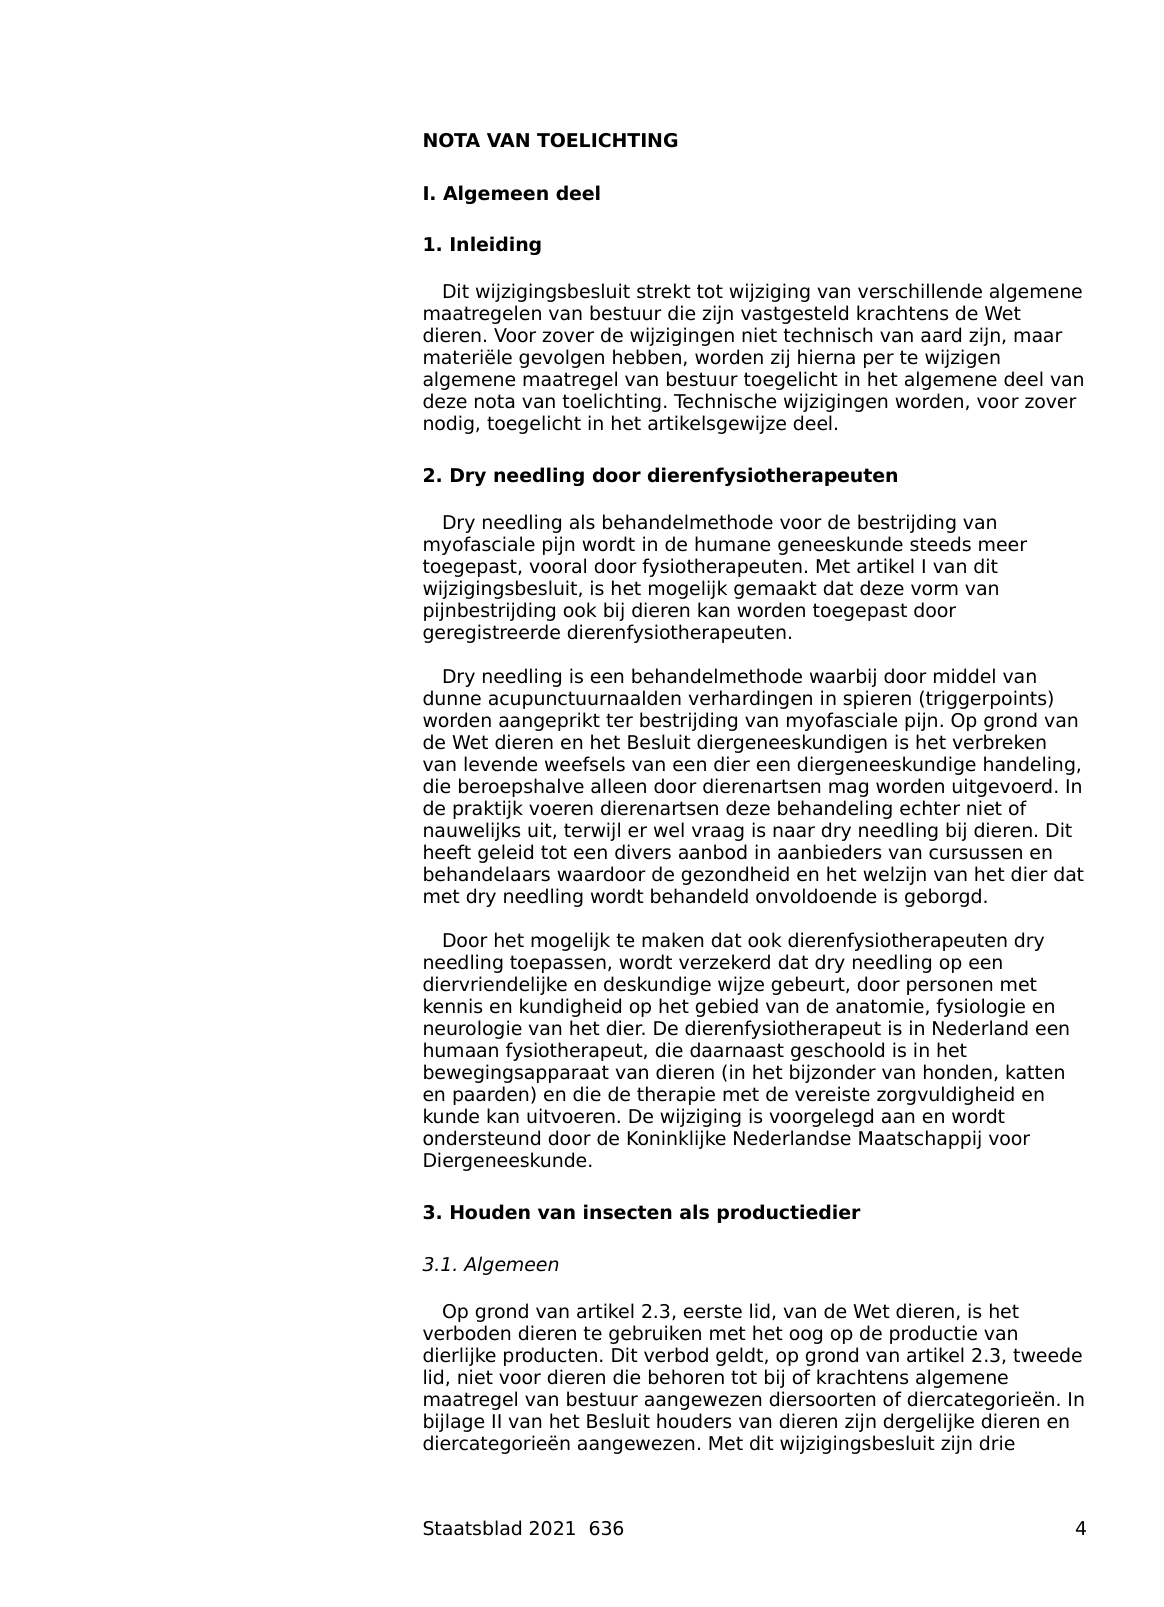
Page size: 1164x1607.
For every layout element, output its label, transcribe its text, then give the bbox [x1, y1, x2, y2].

text Dry needling is een behandelmethode waarbij door middel van dunne acupunctuurnaalden verhardingen in spieren (triggerpoints) worden aangeprikt ter bestrijding van myofasciale pijn. Op grond van de Wet dieren en het Besluit diergeneeskundigen is het verbreken van levende weefsels van een dier een diergeneeskundige handeling, die beroepshalve alleen door dierenartsen mag worden uitgevoerd. In de praktijk voeren dierenartsen deze behandeling echter niet of nauwelijks uit, terwijl er wel vraag is naar dry needling bij dieren. Dit heeft geleid tot een divers aanbod in aanbieders van cursussen en behandelaars waardoor de gezondheid en het welzijn van het dier dat met dry needling wordt behandeld onvoldoende is geborgd. [422, 666, 1087, 908]
subtitle 3.1. Algemeen [422, 1254, 1087, 1276]
subtitle I. Algemeen deel [422, 182, 1087, 204]
text Op grond van artikel 2.3, eerste lid, van de Wet dieren, is het verboden dieren te gebruiken met het oog op de productie van dierlijke producten. Dit verbod geldt, op grond van artikel 2.3, tweede lid, niet voor dieren die behoren tot bij of krachtens algemene maatregel van bestuur aangewezen diersoorten of diercategorieën. In bijlage II van het Besluit houders van dieren zijn dergelijke dieren en diercategorieën aangewezen. Met dit wijzigingsbesluit zijn drie [422, 1301, 1087, 1455]
subtitle 2. Dry needling door dierenfysiotherapeuten [422, 465, 1087, 487]
subtitle NOTA VAN TOELICHTING [422, 130, 1087, 152]
text Dit wijzigingsbesluit strekt tot wijziging van verschillende algemene maatregelen van bestuur die zijn vastgesteld krachtens de Wet dieren. Voor zover de wijzigingen niet technisch van aard zijn, maar materiële gevolgen hebben, worden zij hierna per te wijzigen algemene maatregel van bestuur toegelicht in het algemene deel van deze nota van toelichting. Technische wijzigingen worden, voor zover nodig, toegelicht in het artikelsgewijze deel. [422, 281, 1087, 435]
subtitle 1. Inleiding [422, 234, 1087, 256]
text Dry needling als behandelmethode voor de bestrijding van myofasciale pijn wordt in de humane geneeskunde steeds meer toegepast, vooral door fysiotherapeuten. Met artikel I van dit wijzigingsbesluit, is het mogelijk gemaakt dat deze vorm van pijnbestrijding ook bij dieren kan worden toegepast door geregistreerde dierenfysiotherapeuten. [422, 512, 1087, 644]
text Door het mogelijk te maken dat ook dierenfysiotherapeuten dry needling toepassen, wordt verzekerd dat dry needling op een diervriendelijke en deskundige wijze gebeurt, door personen met kennis en kundigheid op het gebied van de anatomie, fysiologie en neurologie van het dier. De dierenfysiotherapeut is in Nederland een humaan fysiotherapeut, die daarnaast geschoold is in het bewegingsapparaat van dieren (in het bijzonder van honden, katten en paarden) en die de therapie met de vereiste zorgvuldigheid en kunde kan uitvoeren. De wijziging is voorgelegd aan en wordt ondersteund door de Koninklijke Nederlandse Maatschappij voor Diergeneeskunde. [422, 930, 1087, 1172]
subtitle 3. Houden van insecten als productiedier [422, 1202, 1087, 1224]
